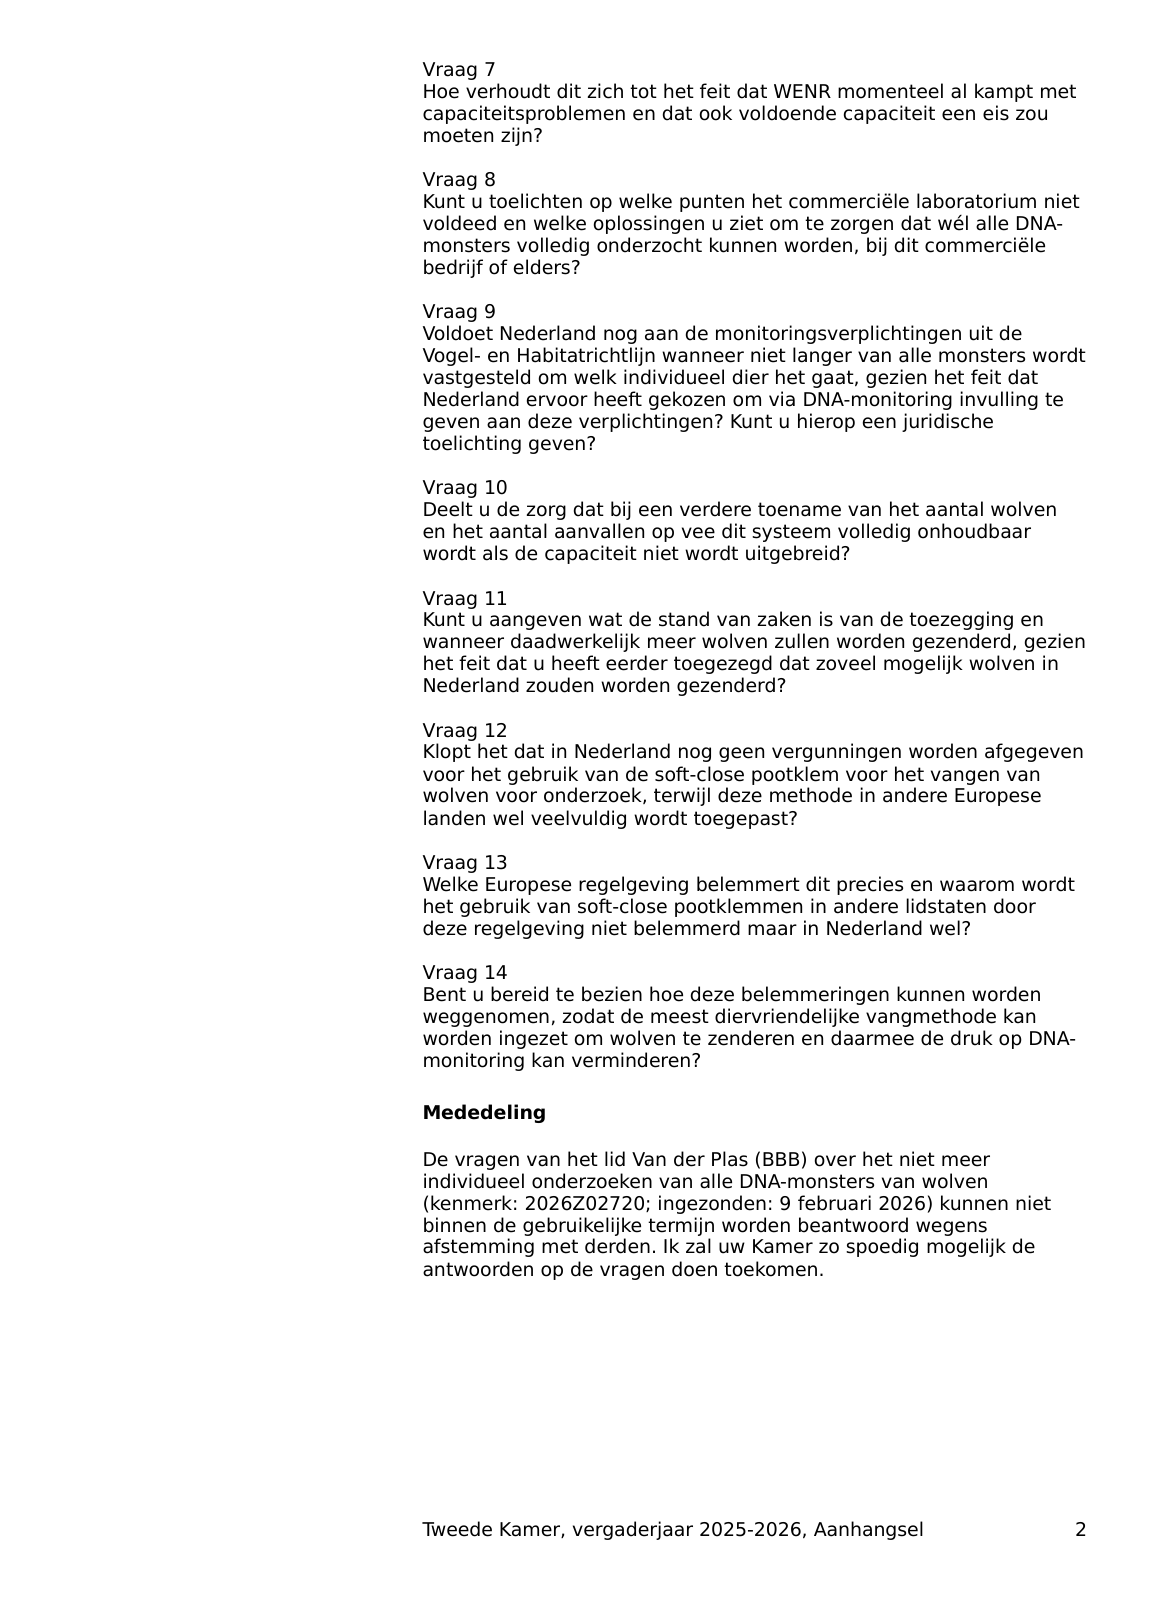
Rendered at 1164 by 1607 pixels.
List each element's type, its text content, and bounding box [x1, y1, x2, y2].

text Vraag 12 [422, 719, 1087, 741]
text Hoe verhoudt dit zich tot het feit dat WENR momenteel al kampt met capaciteitsproblemen en dat ook voldoende capaciteit een eis zou moeten zijn? [422, 81, 1087, 147]
text De vragen van het lid Van der Plas (BBB) over het niet meer individueel onderzoeken van alle DNA-monsters van wolven (kenmerk: 2026Z02720; ingezonden: 9 februari 2026) kunnen niet binnen de gebruikelijke termijn worden beantwoord wegens afstemming met derden. Ik zal uw Kamer zo spoedig mogelijk de antwoorden op de vragen doen toekomen. [422, 1148, 1087, 1280]
text Vraag 10 [422, 477, 1087, 499]
text Deelt u de zorg dat bij een verdere toename van het aantal wolven en het aantal aanvallen op vee dit systeem volledig onhoudbaar wordt als de capaciteit niet wordt uitgebreid? [422, 499, 1087, 565]
text Bent u bereid te bezien hoe deze belemmeringen kunnen worden weggenomen, zodat de meest diervriendelijke vangmethode kan worden ingezet om wolven te zenderen en daarmee de druk op DNA-monitoring kan verminderen? [422, 984, 1087, 1072]
text Kunt u toelichten op welke punten het commerciële laboratorium niet voldeed en welke oplossingen u ziet om te zorgen dat wél alle DNA-monsters volledig onderzocht kunnen worden, bij dit commerciële bedrijf of elders? [422, 191, 1087, 279]
text Vraag 7 [422, 59, 1087, 81]
text Vraag 8 [422, 169, 1087, 191]
text Vraag 9 [422, 301, 1087, 323]
text Klopt het dat in Nederland nog geen vergunningen worden afgegeven voor het gebruik van de soft-close pootklem voor het vangen van wolven voor onderzoek, terwijl deze methode in andere Europese landen wel veelvuldig wordt toegepast? [422, 741, 1087, 829]
text Voldoet Nederland nog aan de monitoringsverplichtingen uit de Vogel- en Habitatrichtlijn wanneer niet langer van alle monsters wordt vastgesteld om welk individueel dier het gaat, gezien het feit dat Nederland ervoor heeft gekozen om via DNA-monitoring invulling te geven aan deze verplichtingen? Kunt u hierop een juridische toelichting geven? [422, 323, 1087, 455]
subtitle Mededeling [422, 1102, 1087, 1123]
text Kunt u aangeven wat de stand van zaken is van de toezegging en wanneer daadwerkelijk meer wolven zullen worden gezenderd, gezien het feit dat u heeft eerder toegezegd dat zoveel mogelijk wolven in Nederland zouden worden gezenderd? [422, 609, 1087, 697]
text Vraag 14 [422, 962, 1087, 984]
text Vraag 13 [422, 852, 1087, 873]
text Vraag 11 [422, 587, 1087, 609]
text Welke Europese regelgeving belemmert dit precies en waarom wordt het gebruik van soft-close pootklemmen in andere lidstaten door deze regelgeving niet belemmerd maar in Nederland wel? [422, 873, 1087, 939]
